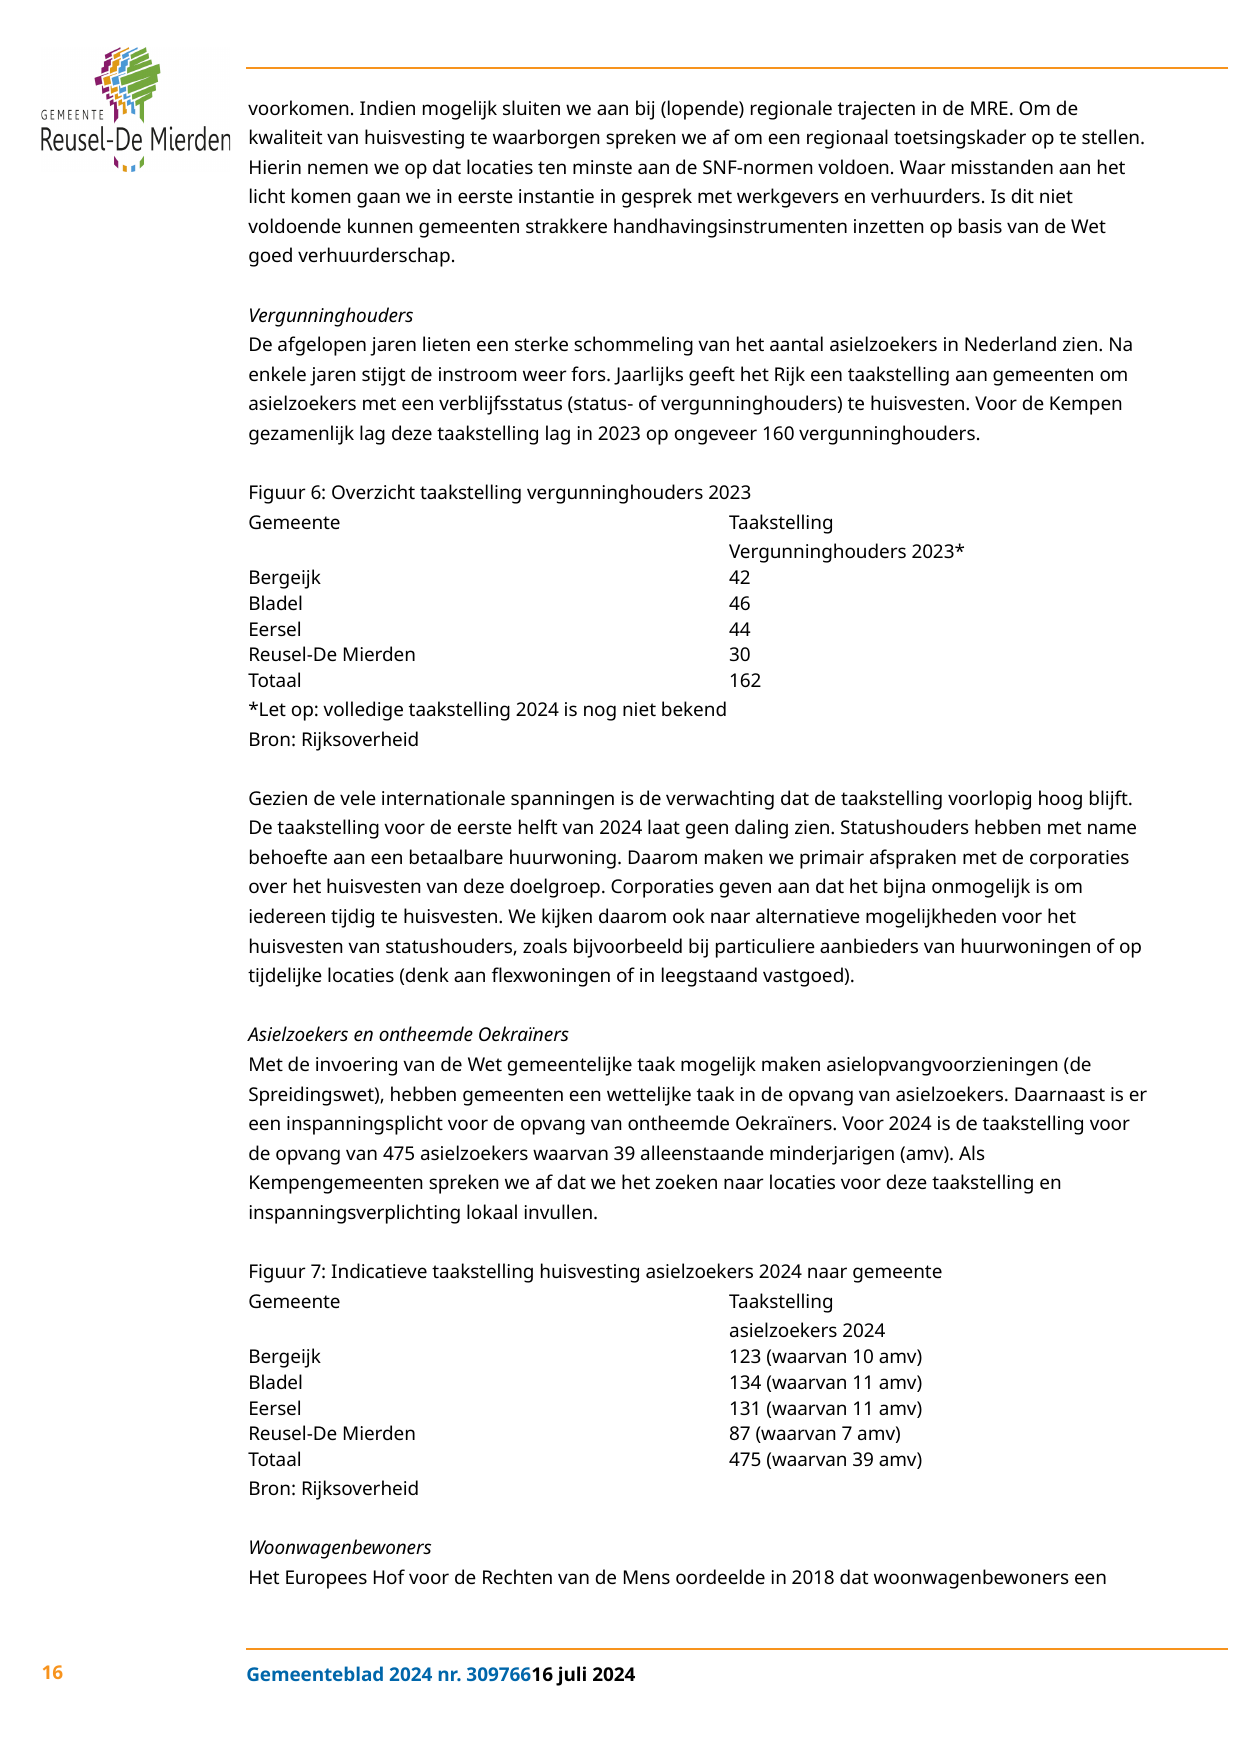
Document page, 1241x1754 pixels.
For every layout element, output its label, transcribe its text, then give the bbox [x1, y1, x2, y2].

table_cell 162 [729, 667, 1152, 693]
table_cell Totaal [248, 1446, 729, 1472]
table_cell 123 (waarvan 10 amv) [729, 1343, 1152, 1369]
table_cell Reusel-De Mierden [248, 642, 729, 667]
text Figuur 7: Indicatieve taakstelling huisvesting asielzoekers 2024 naar gemeente [248, 1258, 1152, 1284]
table_header Gemeente [248, 509, 729, 564]
text *Let op: volledige taakstelling 2024 is nog niet bekend [248, 696, 1152, 722]
table_header Taakstelling Vergunninghouders 2023* [729, 509, 1152, 564]
table_cell 87 (waarvan 7 amv) [729, 1421, 1152, 1446]
table_cell Reusel-De Mierden [248, 1421, 729, 1446]
table_cell Bladel [248, 1369, 729, 1395]
text De afgelopen jaren lieten een sterke schommeling van het aantal asielzoekers in Nederland zien. Na enkele jaren stijgt de instroom weer fors. Jaarlijks geeft het Rijk een taakstelling aan gemeenten om asielzoekers met een verblijfsstatus (status- of vergunninghouders) te huisvesten. Voor de Kempen gezamenlijk lag deze taakstelling lag in 2023 op ongeveer 160 vergunninghouders. [248, 331, 1152, 446]
table_cell Bladel [248, 590, 729, 616]
table_cell Eersel [248, 616, 729, 642]
table_cell 475 (waarvan 39 amv) [729, 1446, 1152, 1472]
table_header Taakstelling asielzoekers 2024 [729, 1288, 1152, 1343]
text Het Europees Hof voor de Rechten van de Mens oordeelde in 2018 dat woonwagenbewoners een [248, 1564, 1152, 1590]
text Bron: Rijksoverheid [248, 1475, 1152, 1501]
text Gezien de vele internationale spanningen is de verwachting dat de taakstelling voorlopig hoog blijft. De taakstelling voor de eerste helft van 2024 laat geen daling zien. Statushouders hebben met name behoefte aan een betaalbare huurwoning. Daarom maken we primair afspraken met de corporaties over het huisvesten van deze doelgroep. Corporaties geven aan dat het bijna onmogelijk is om iedereen tijdig te huisvesten. We kijken daarom ook naar alternatieve mogelijkheden voor het huisvesten van statushouders, zoals bijvoorbeeld bij particuliere aanbieders van huurwoningen of op tijdelijke locaties (denk aan flexwoningen of in leegstaand vastgoed). [248, 785, 1152, 988]
table_cell Totaal [248, 667, 729, 693]
text Woonwagenbewoners [248, 1534, 1152, 1560]
table_cell 46 [729, 590, 1152, 616]
text voorkomen. Indien mogelijk sluiten we aan bij (lopende) regionale trajecten in de MRE. Om de kwaliteit van huisvesting te waarborgen spreken we af om een regionaal toetsingskader op te stellen. Hierin nemen we op dat locaties ten minste aan de SNF-normen voldoen. Waar misstanden aan het licht komen gaan we in eerste instantie in gesprek met werkgevers en verhuurders. Is dit niet voldoende kunnen gemeenten strakkere handhavingsinstrumenten inzetten op basis van de Wet goed verhuurderschap. [248, 95, 1152, 268]
table_cell 134 (waarvan 11 amv) [729, 1369, 1152, 1395]
table_cell Eersel [248, 1395, 729, 1421]
picture [41, 47, 231, 172]
text Figuur 6: Overzicht taakstelling vergunninghouders 2023 [248, 479, 1152, 505]
table_cell 30 [729, 642, 1152, 667]
table_cell 131 (waarvan 11 amv) [729, 1395, 1152, 1421]
table_cell 44 [729, 616, 1152, 642]
table_header Gemeente [248, 1288, 729, 1343]
table_cell Bergeijk [248, 564, 729, 590]
text Met de invoering van de Wet gemeentelijke taak mogelijk maken asielopvangvoorzieningen (de Spreidingswet), hebben gemeenten een wettelijke taak in de opvang van asielzoekers. Daarnaast is er een inspanningsplicht voor de opvang van ontheemde Oekraïners. Voor 2024 is de taakstelling voor de opvang van 475 asielzoekers waarvan 39 alleenstaande minderjarigen (amv). Als Kempengemeenten spreken we af dat we het zoeken naar locaties voor deze taakstelling en inspanningsverplichting lokaal invullen. [248, 1051, 1152, 1225]
text Vergunninghouders [248, 302, 1152, 328]
text Bron: Rijksoverheid [248, 726, 1152, 752]
text Asielzoekers en ontheemde Oekraïners [248, 1022, 1152, 1047]
table_cell Bergeijk [248, 1343, 729, 1369]
table_cell 42 [729, 564, 1152, 590]
